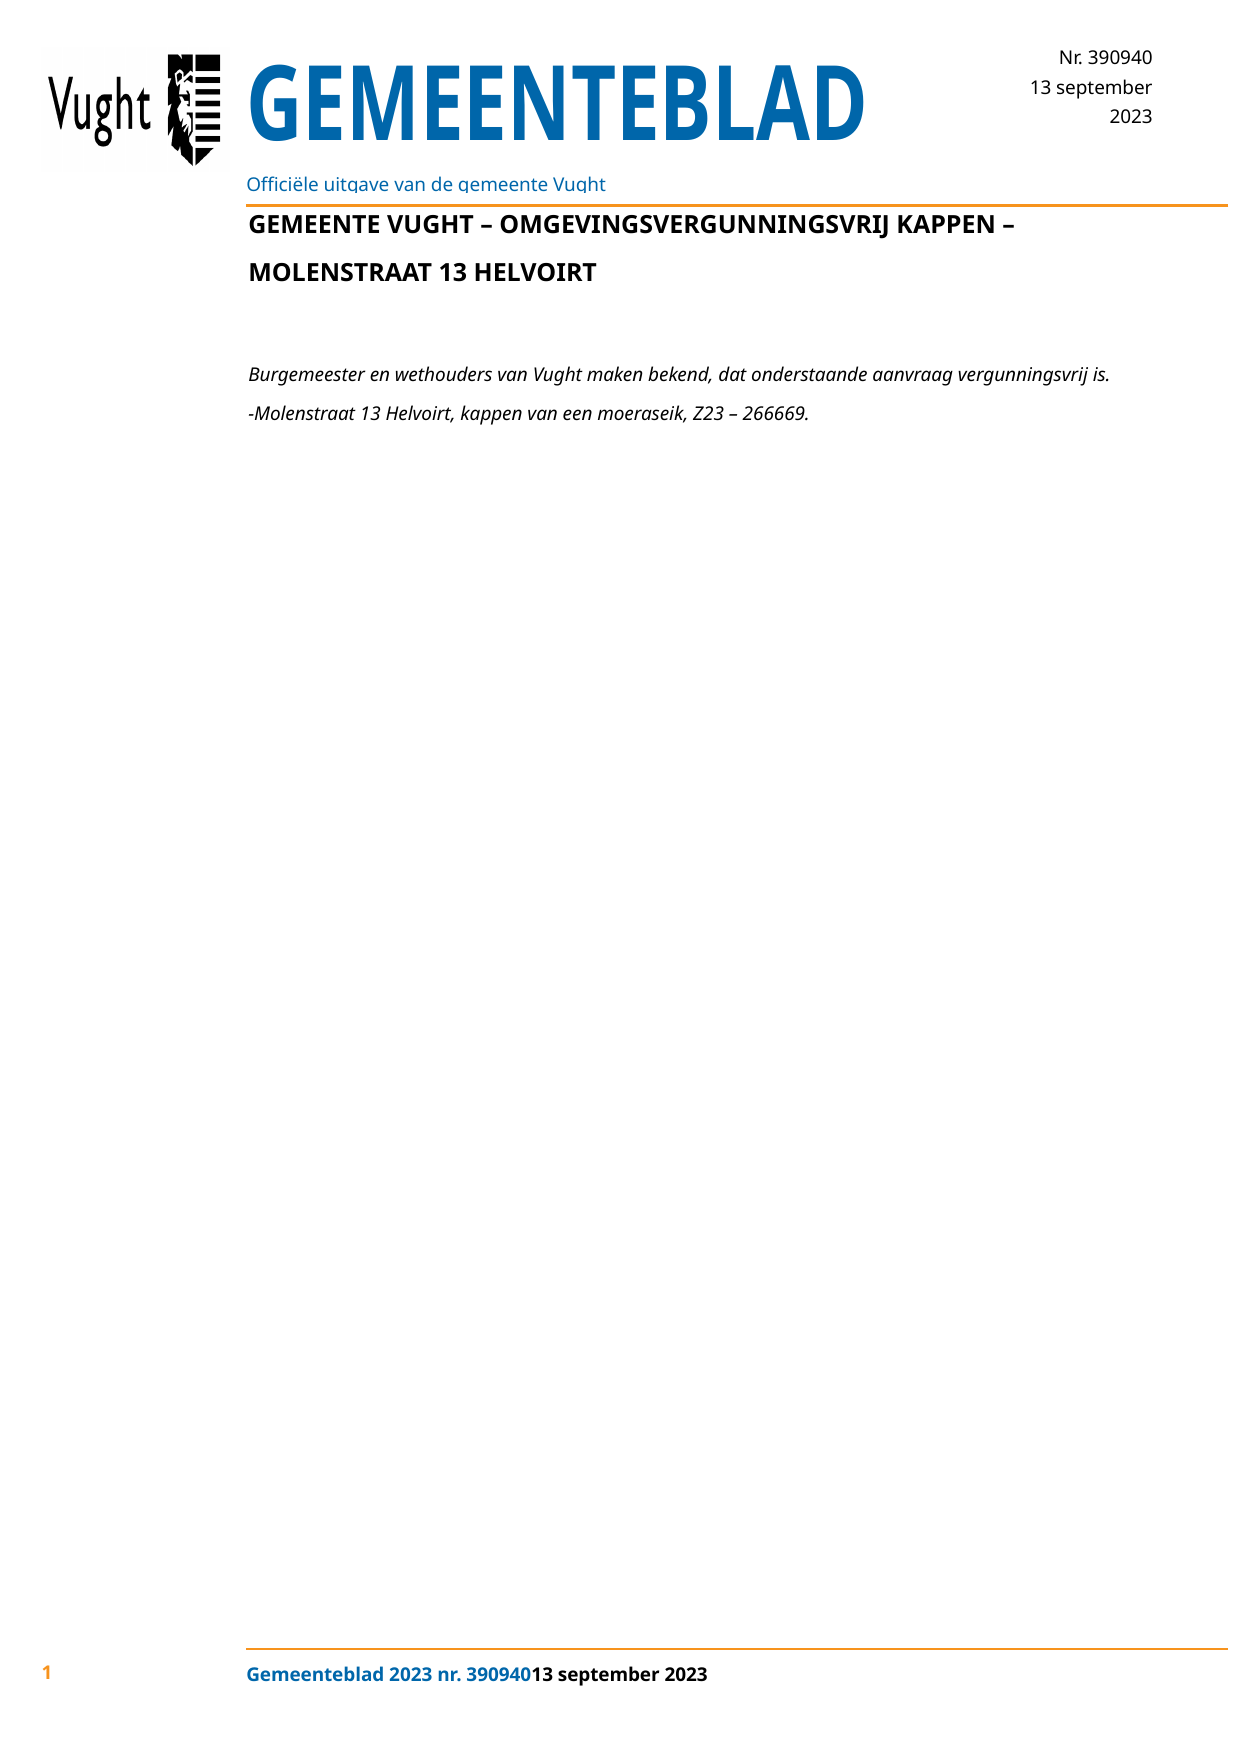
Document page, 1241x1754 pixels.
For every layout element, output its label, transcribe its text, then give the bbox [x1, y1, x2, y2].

text -Molenstraat 13 Helvoirt, kappen van een moeraseik, Z23 – 266669. [248, 400, 1152, 426]
text GEMEENTE VUGHT – OMGEVINGSVERGUNNINGSVRIJ KAPPEN – MOLENSTRAAT 13 HELVOIRT [248, 207, 1152, 288]
picture [41, 47, 231, 172]
text Burgemeester en wethouders van Vught maken bekend, dat onderstaande aanvraag vergunningsvrij is. [248, 361, 1152, 387]
